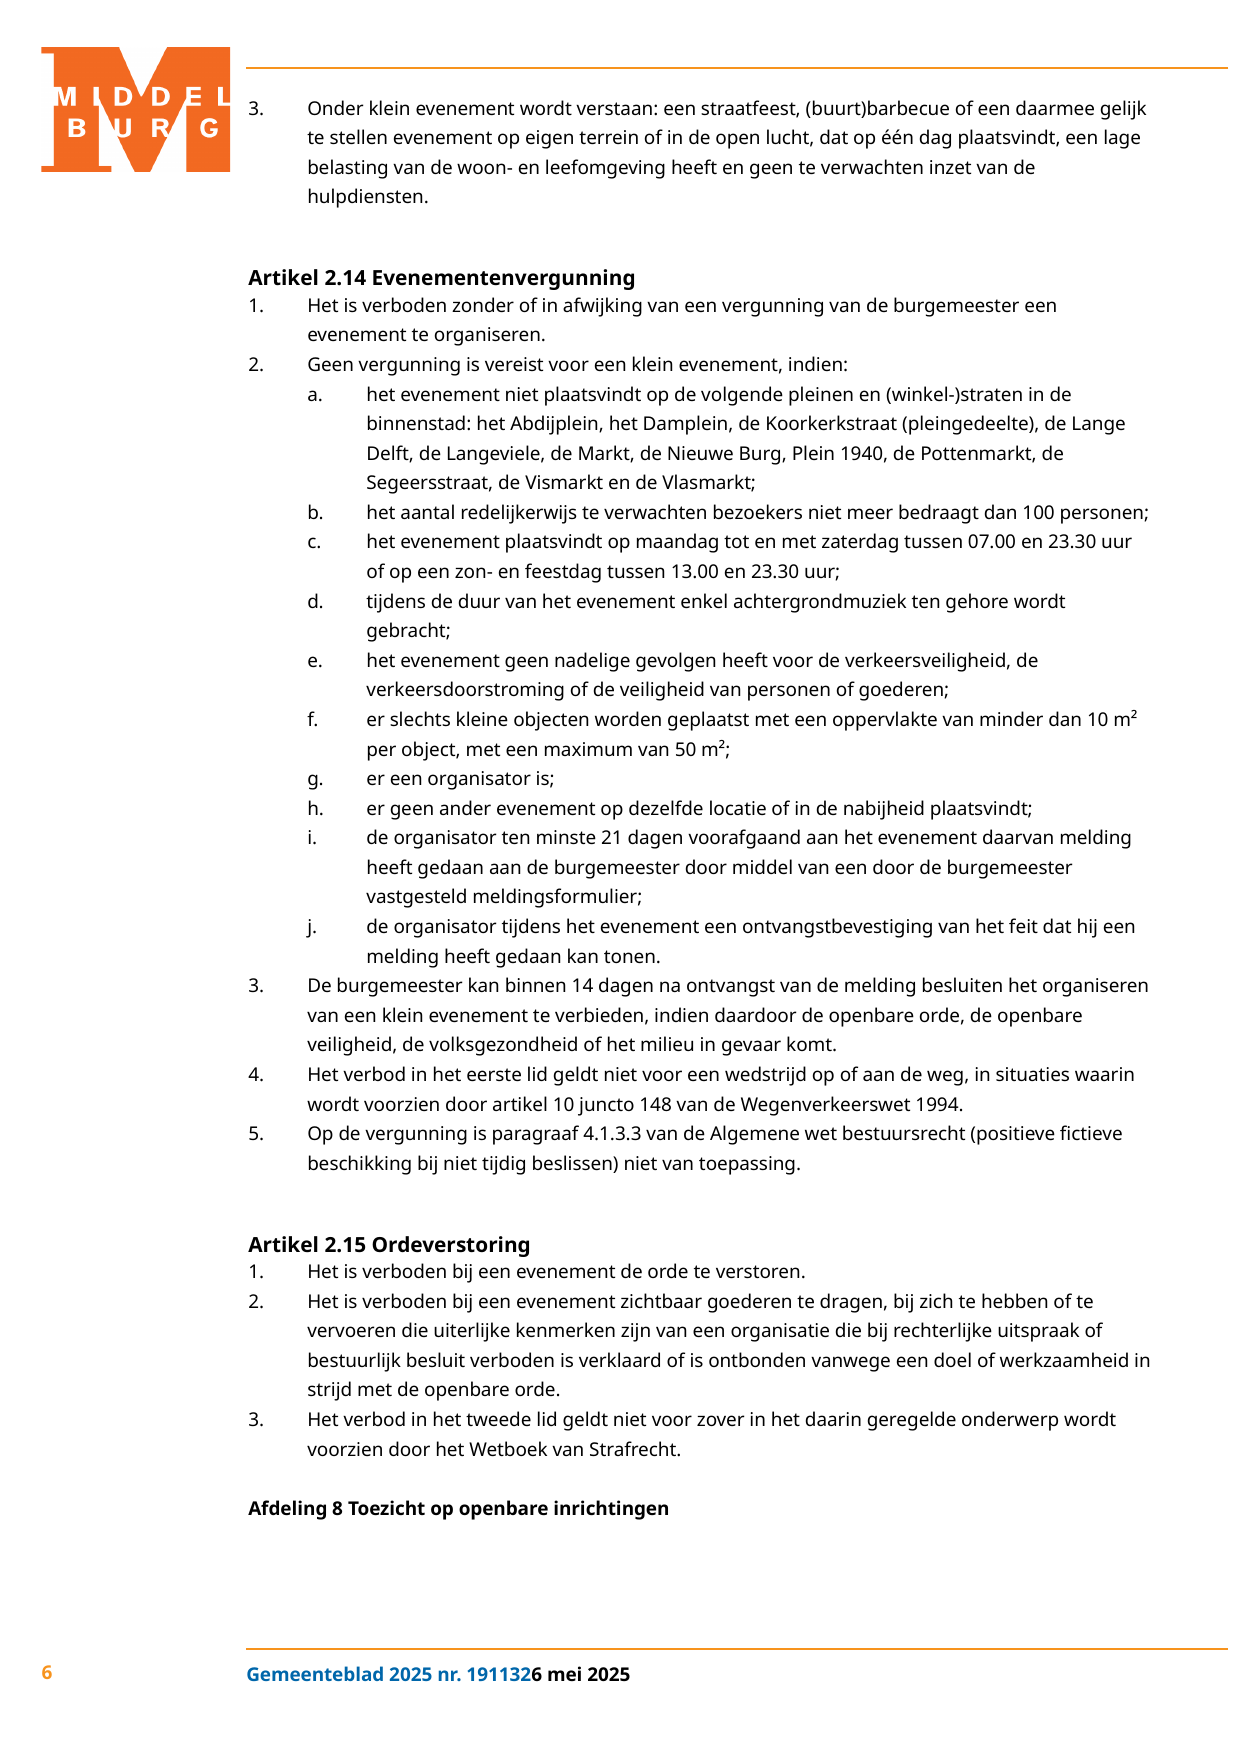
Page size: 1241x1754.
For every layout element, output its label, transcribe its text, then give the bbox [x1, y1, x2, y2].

list de organisator ten minste 21 dagen voorafgaand aan het evenement daarvan melding heeft gedaan aan de burgemeester door middel van een door de burgemeester vastgesteld meldingsformulier; [307, 824, 1152, 909]
list Het is verboden bij een evenement de orde te verstoren. [248, 1258, 1152, 1284]
list Het is verboden bij een evenement zichtbaar goederen te dragen, bij zich te hebben of te vervoeren die uiterlijke kenmerken zijn van een organisatie die bij rechterlijke uitspraak of bestuurlijk besluit verboden is verklaard of is ontbonden vanwege een doel of werkzaamheid in strijd met de openbare orde. [248, 1288, 1152, 1402]
list het evenement plaatsvindt op maandag tot en met zaterdag tussen 07.00 en 23.30 uur of op een zon- en feestdag tussen 13.00 en 23.30 uur; [307, 529, 1152, 584]
picture [41, 47, 231, 172]
list Het verbod in het eerste lid geldt niet voor een wedstrijd op of aan de weg, in situaties waarin wordt voorzien door artikel 10 juncto 148 van de Wegenverkeerswet 1994. [248, 1061, 1152, 1116]
text Artikel 2.14 Evenementenvergunning [248, 263, 1152, 292]
list er slechts kleine objecten worden geplaatst met een oppervlakte van minder dan 10 m² per object, met een maximum van 50 m²; [307, 706, 1152, 761]
list de organisator tijdens het evenement een ontvangstbevestiging van het feit dat hij een melding heeft gedaan kan tonen. [307, 913, 1152, 968]
list Onder klein evenement wordt verstaan: een straatfeest, (buurt)barbecue of een daarmee gelijk te stellen evenement op eigen terrein of in de open lucht, dat op één dag plaatsvindt, een lage belasting van de woon- en leefomgeving heeft en geen te verwachten inzet van de hulpdiensten. [248, 95, 1152, 209]
list het evenement geen nadelige gevolgen heeft voor de verkeersveiligheid, de verkeersdoorstroming of de veiligheid van personen of goederen; [307, 647, 1152, 702]
list er geen ander evenement op dezelfde locatie of in de nabijheid plaatsvindt; [307, 795, 1152, 821]
text Afdeling 8 Toezicht op openbare inrichtingen [248, 1495, 1152, 1521]
text Artikel 2.15 Ordeverstoring [248, 1230, 1152, 1258]
list het aantal redelijkerwijs te verwachten bezoekers niet meer bedraagt dan 100 personen; [307, 499, 1152, 525]
list Op de vergunning is paragraaf 4.1.3.3 van de Algemene wet bestuursrecht (positieve fictieve beschikking bij niet tijdig beslissen) niet van toepassing. [248, 1120, 1152, 1176]
list tijdens de duur van het evenement enkel achtergrondmuziek ten gehore wordt gebracht; [307, 588, 1152, 643]
list Het verbod in het tweede lid geldt niet voor zover in het daarin geregelde onderwerp wordt voorzien door het Wetboek van Strafrecht. [248, 1406, 1152, 1462]
list het evenement niet plaatsvindt op de volgende pleinen en (winkel-)straten in de binnenstad: het Abdijplein, het Damplein, de Koorkerkstraat (pleingedeelte), de Lange Delft, de Langeviele, de Markt, de Nieuwe Burg, Plein 1940, de Pottenmarkt, de Segeersstraat, de Vismarkt en de Vlasmarkt; [307, 381, 1152, 495]
list er een organisator is; [307, 765, 1152, 791]
list Geen vergunning is vereist voor een klein evenement, indien: [248, 351, 1152, 377]
list Het is verboden zonder of in afwijking van een vergunning van de burgemeester een evenement te organiseren. [248, 292, 1152, 347]
list De burgemeester kan binnen 14 dagen na ontvangst van de melding besluiten het organiseren van een klein evenement te verbieden, indien daardoor de openbare orde, de openbare veiligheid, de volksgezondheid of het milieu in gevaar komt. [248, 972, 1152, 1057]
